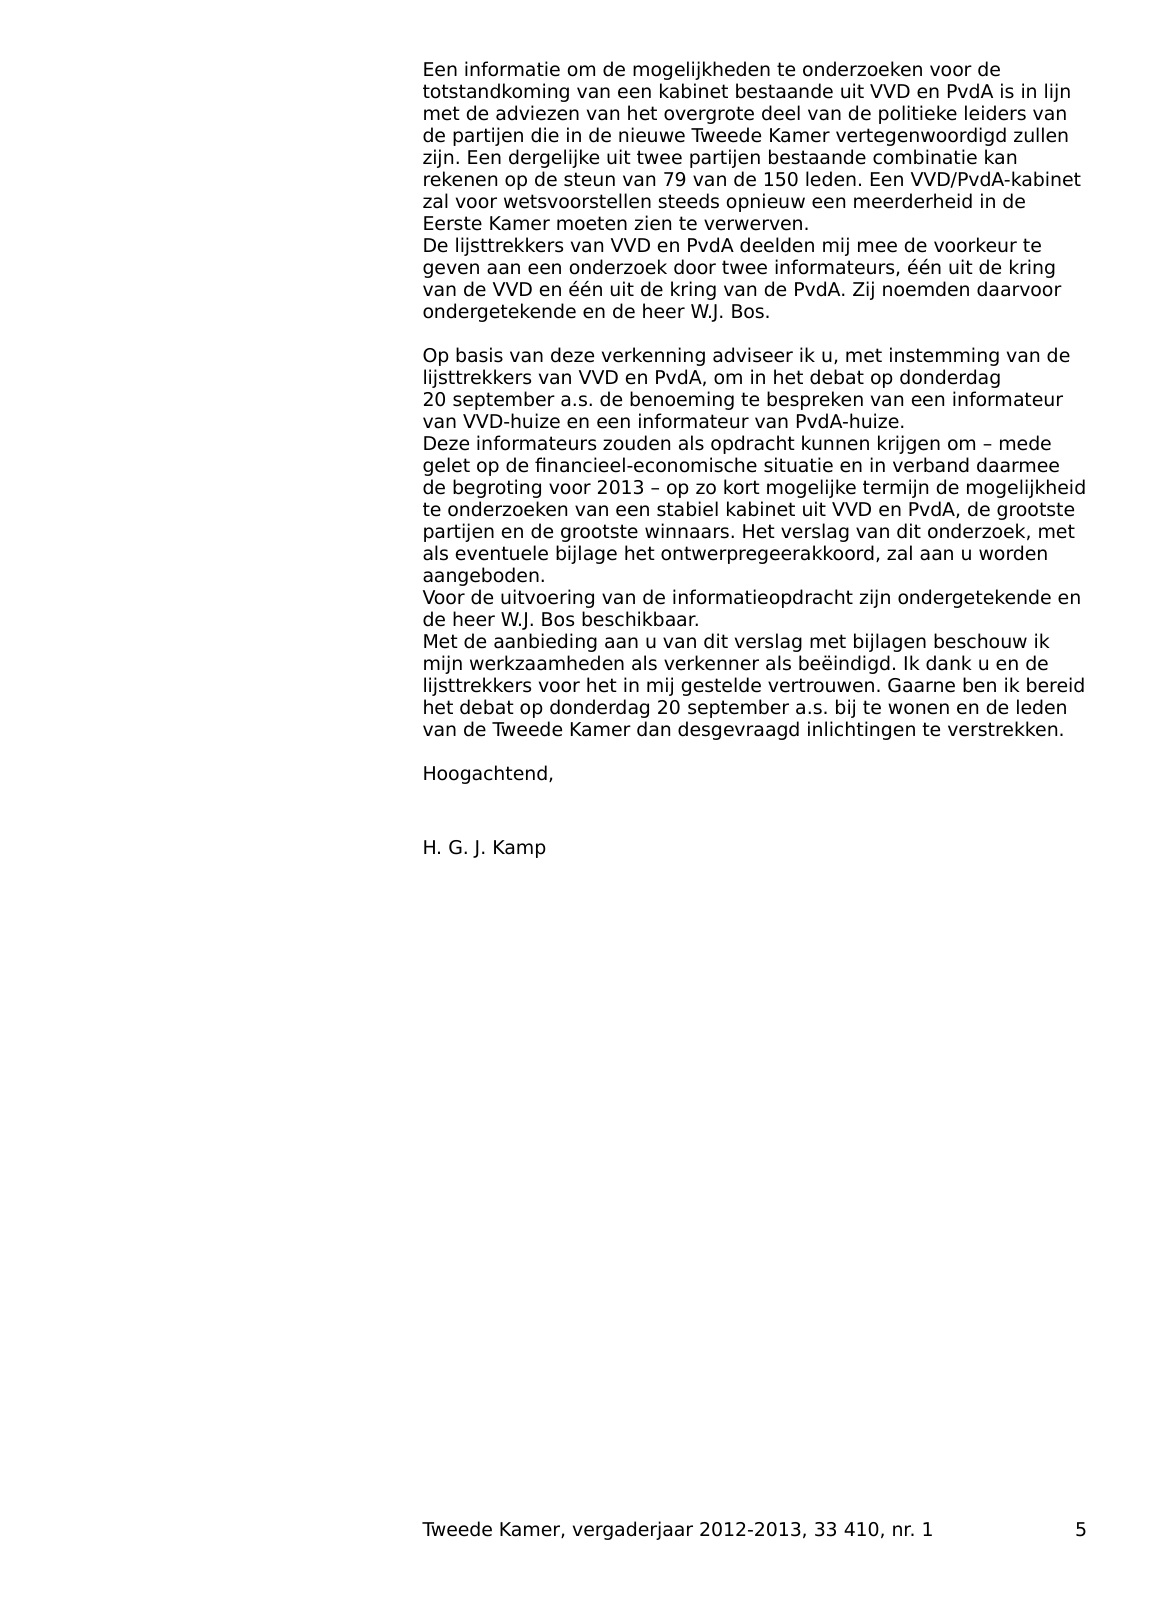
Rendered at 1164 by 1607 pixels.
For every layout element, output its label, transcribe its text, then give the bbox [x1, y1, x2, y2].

text Voor de uitvoering van de informatieopdracht zijn ondergetekende en de heer W.J. Bos beschikbaar. [422, 587, 1087, 631]
text Deze informateurs zouden als opdracht kunnen krijgen om – mede gelet op de financieel-economische situatie en in verband daarmee de begroting voor 2013 – op zo kort mogelijke termijn de mogelijkheid te onderzoeken van een stabiel kabinet uit VVD en PvdA, de grootste partijen en de grootste winnaars. Het verslag van dit onderzoek, met als eventuele bijlage het ontwerpregeerakkoord, zal aan u worden aangeboden. [422, 433, 1087, 587]
text H. G. J. Kamp [422, 815, 1087, 859]
text Met de aanbieding aan u van dit verslag met bijlagen beschouw ik mijn werkzaamheden als verkenner als beëindigd. Ik dank u en de lijsttrekkers voor het in mij gestelde vertrouwen. Gaarne ben ik bereid het debat op donderdag 20 september a.s. bij te wonen en de leden van de Tweede Kamer dan desgevraagd inlichtingen te verstrekken. [422, 631, 1087, 741]
text Hoogachtend, [422, 763, 1087, 785]
text Een informatie om de mogelijkheden te onderzoeken voor de totstandkoming van een kabinet bestaande uit VVD en PvdA is in lijn met de adviezen van het overgrote deel van de politieke leiders van de partijen die in de nieuwe Tweede Kamer vertegenwoordigd zullen zijn. Een dergelijke uit twee partijen bestaande combinatie kan rekenen op de steun van 79 van de 150 leden. Een VVD/PvdA-kabinet zal voor wetsvoorstellen steeds opnieuw een meerderheid in de Eerste Kamer moeten zien te verwerven. [422, 59, 1087, 235]
text Op basis van deze verkenning adviseer ik u, met instemming van de lijsttrekkers van VVD en PvdA, om in het debat op donderdag 20 september a.s. de benoeming te bespreken van een informateur van VVD-huize en een informateur van PvdA-huize. [422, 345, 1087, 433]
text De lijsttrekkers van VVD en PvdA deelden mij mee de voorkeur te geven aan een onderzoek door twee informateurs, één uit de kring van de VVD en één uit de kring van de PvdA. Zij noemden daarvoor ondergetekende en de heer W.J. Bos. [422, 235, 1087, 323]
